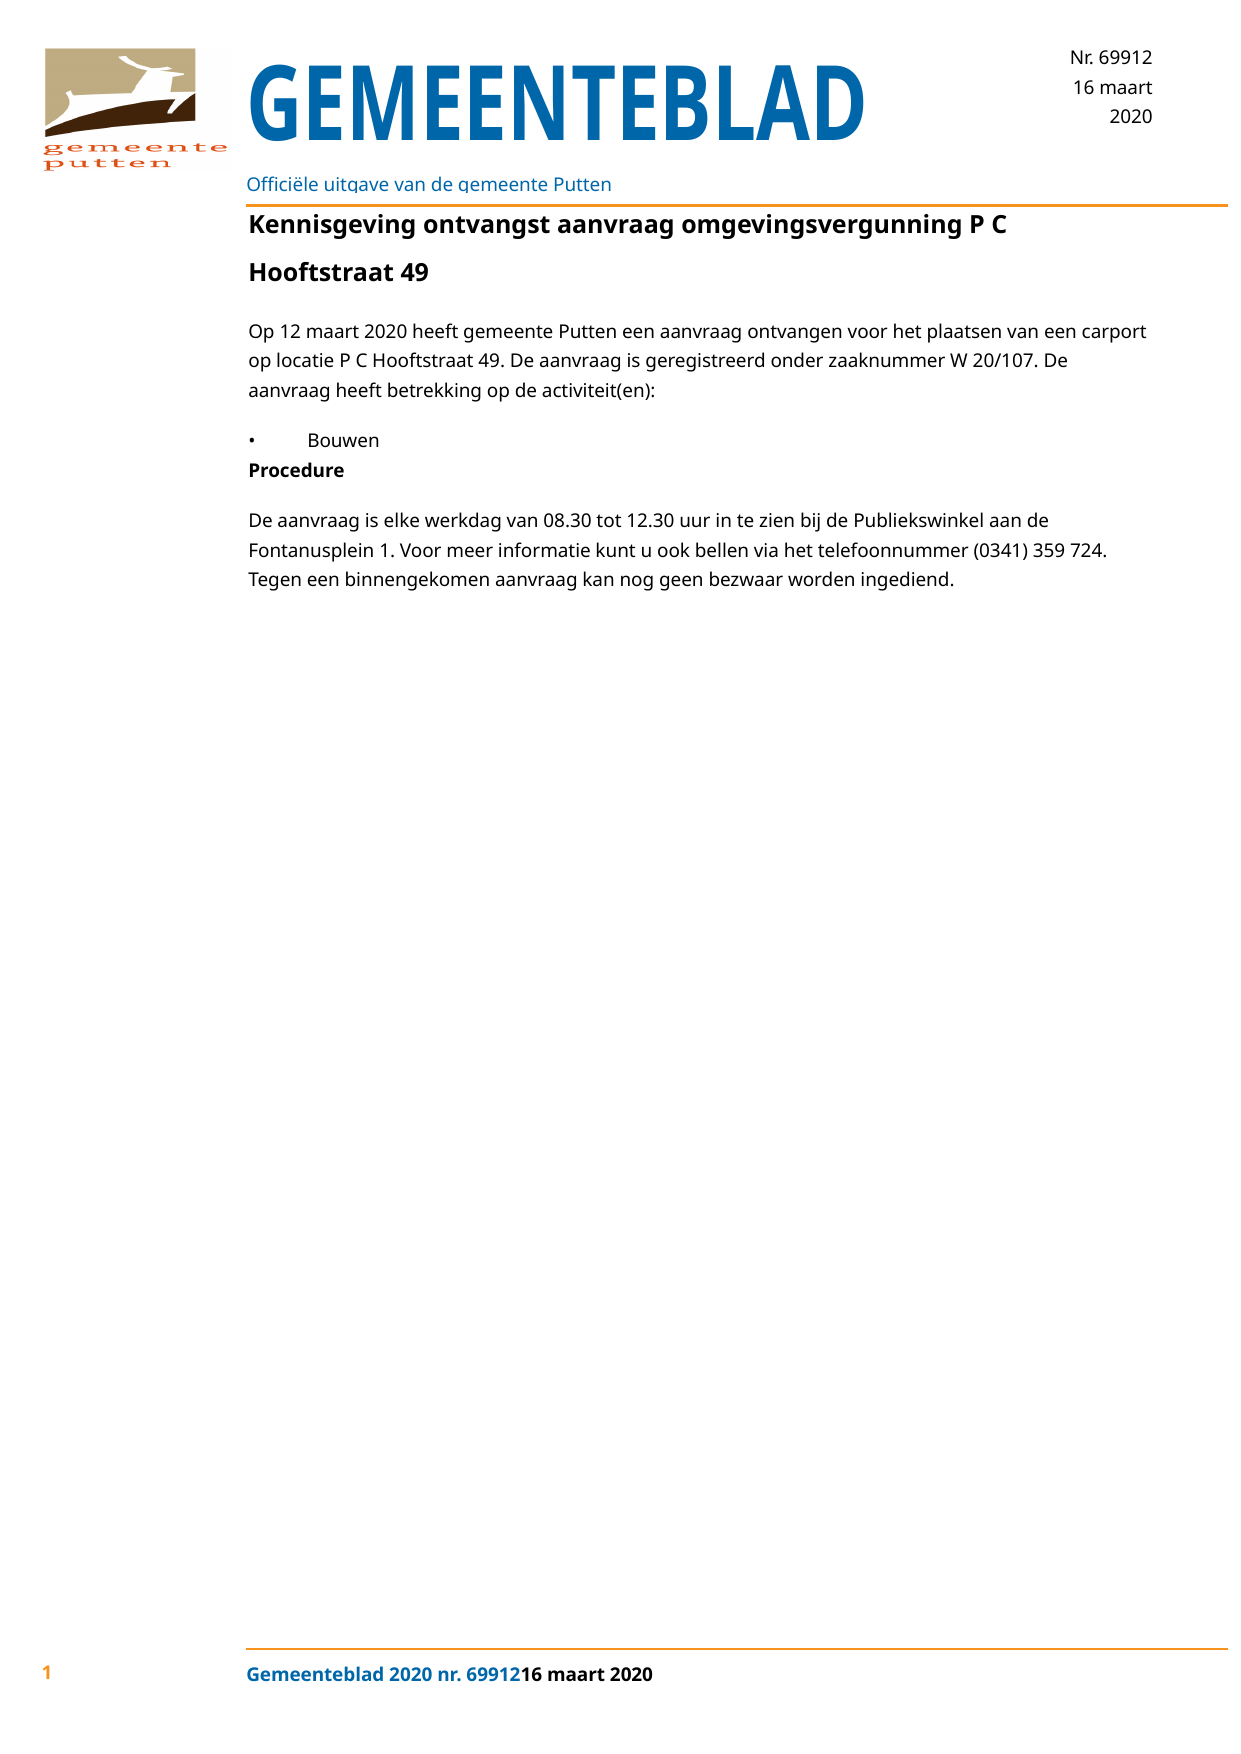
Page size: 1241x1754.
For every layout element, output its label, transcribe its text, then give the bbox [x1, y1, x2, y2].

text Procedure [248, 457, 1152, 483]
list Bouwen [248, 427, 1152, 453]
text De aanvraag is elke werkdag van 08.30 tot 12.30 uur in te zien bij de Publiekswinkel aan de Fontanusplein 1. Voor meer informatie kunt u ook bellen via het telefoonnummer (0341) 359 724. Tegen een binnengekomen aanvraag kan nog geen bezwaar worden ingediend. [248, 507, 1152, 592]
text Op 12 maart 2020 heeft gemeente Putten een aanvraag ontvangen voor het plaatsen van een carport op locatie P C Hooftstraat 49. De aanvraag is geregistreerd onder zaaknummer W 20/107. De aanvraag heeft betrekking op de activiteit(en): [248, 318, 1152, 403]
text Kennisgeving ontvangst aanvraag omgevingsvergunning P C Hooftstraat 49 [248, 207, 1152, 288]
picture [41, 47, 231, 172]
